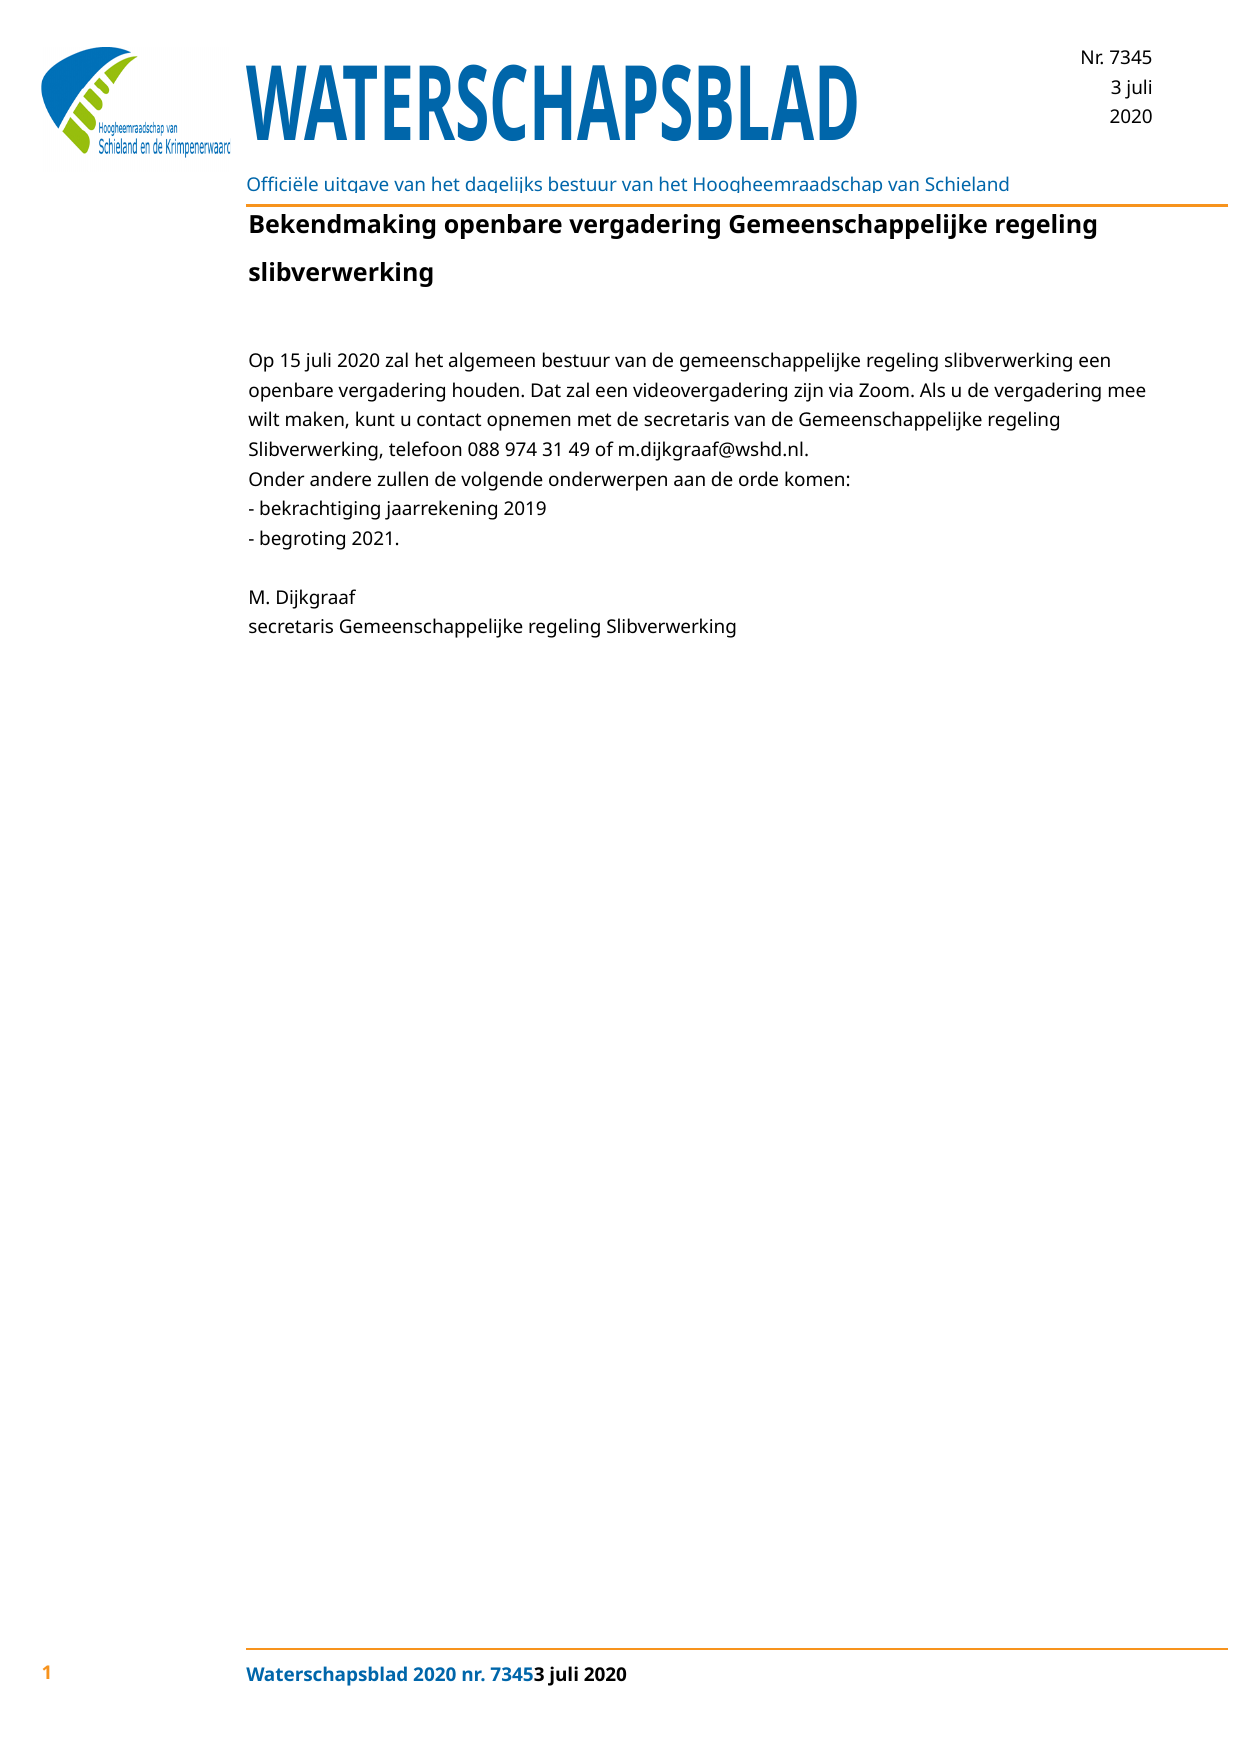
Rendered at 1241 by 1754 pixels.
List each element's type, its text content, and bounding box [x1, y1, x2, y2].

text Op 15 juli 2020 zal het algemeen bestuur van de gemeenschappelijke regeling slibverwerking een openbare vergadering houden. Dat zal een videovergadering zijn via Zoom. Als u de vergadering mee wilt maken, kunt u contact opnemen met de secretaris van de Gemeenschappelijke regeling Slibverwerking, telefoon 088 974 31 49 of m.dijkgraaf@wshd.nl. [248, 347, 1152, 462]
text secretaris Gemeenschappelijke regeling Slibverwerking [248, 614, 1152, 639]
text Onder andere zullen de volgende onderwerpen aan de orde komen: [248, 466, 1152, 492]
picture [41, 47, 231, 172]
text M. Dijkgraaf [248, 584, 1152, 610]
text Bekendmaking openbare vergadering Gemeenschappelijke regeling slibverwerking [248, 207, 1152, 288]
text - begroting 2021. [248, 525, 1152, 551]
text - bekrachtiging jaarrekening 2019 [248, 495, 1152, 521]
